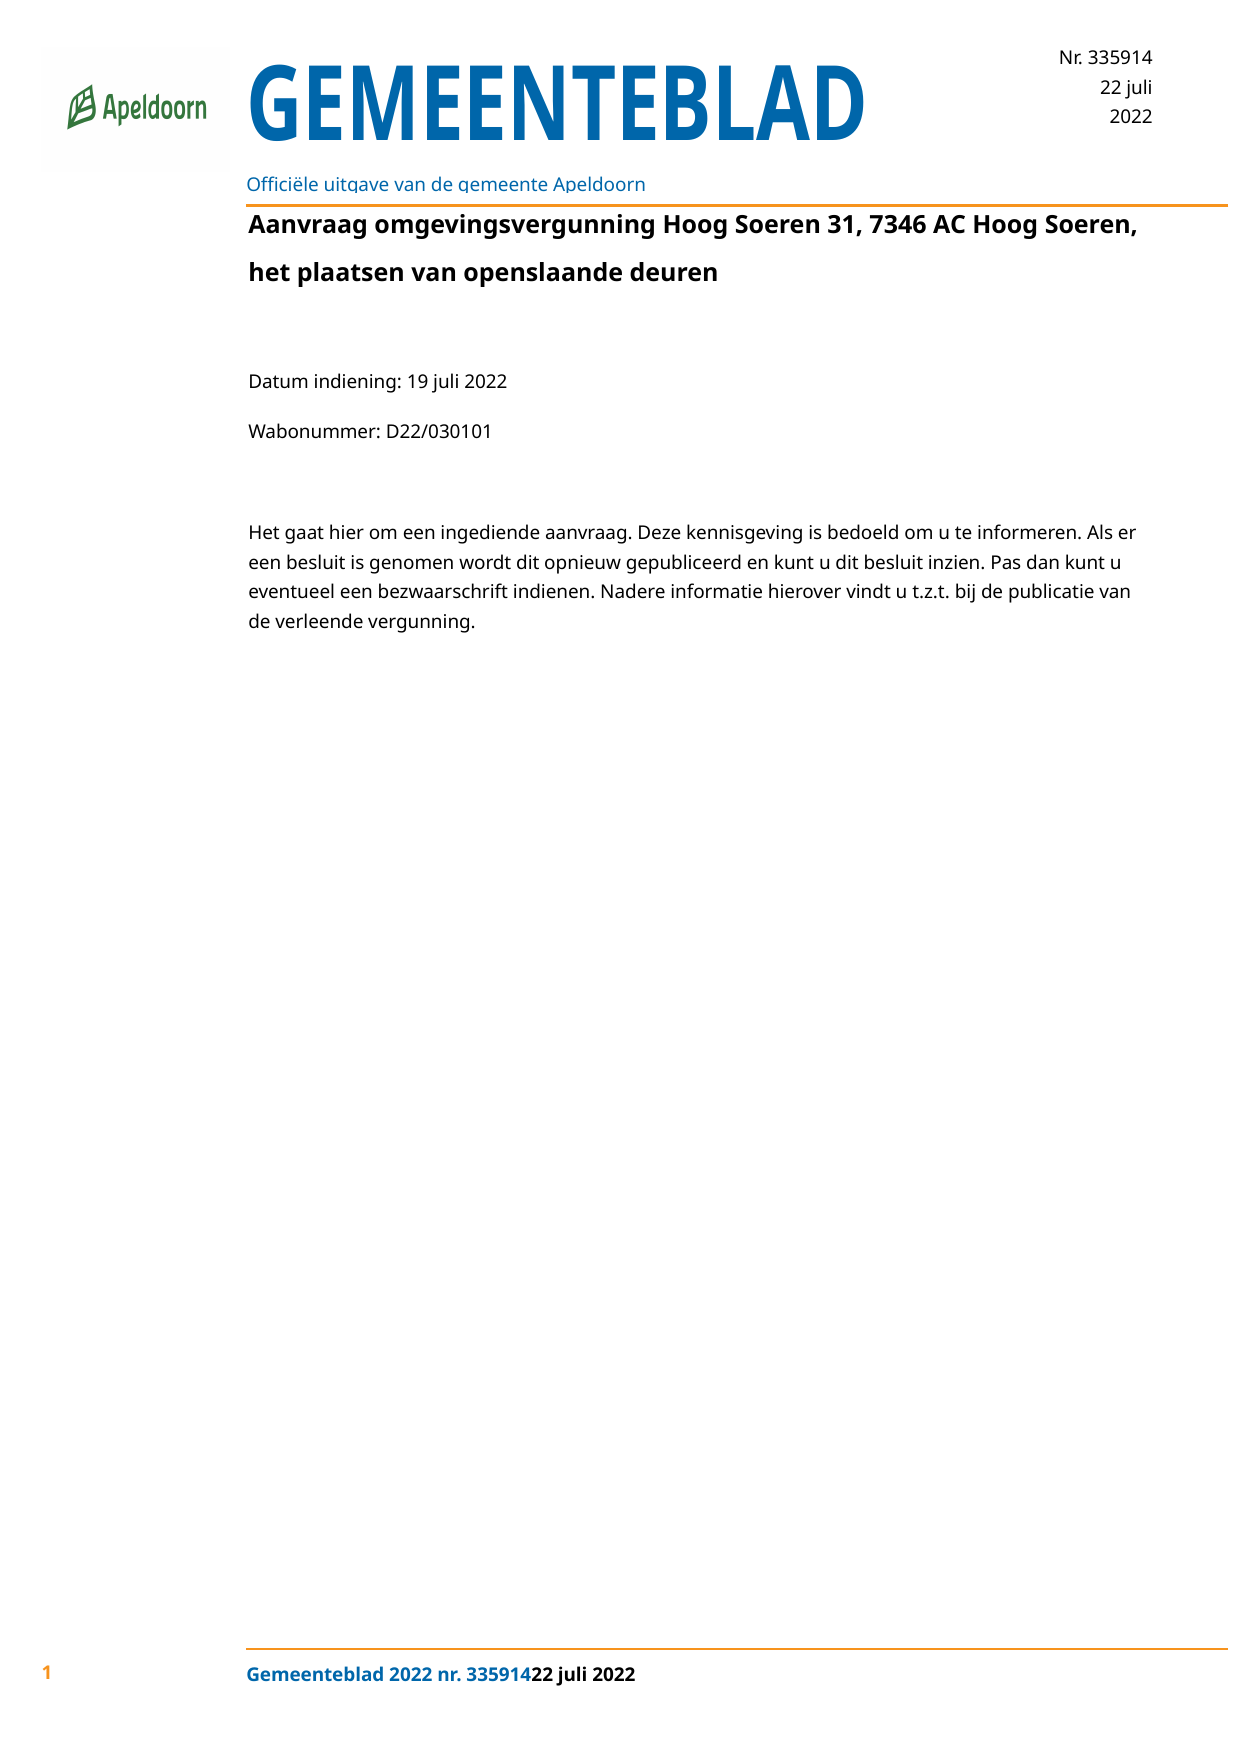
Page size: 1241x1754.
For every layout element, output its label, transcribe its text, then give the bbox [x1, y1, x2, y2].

text Aanvraag omgevingsvergunning Hoog Soeren 31, 7346 AC Hoog Soeren, het plaatsen van openslaande deuren [248, 207, 1152, 288]
picture [41, 47, 231, 172]
text Het gaat hier om een ingediende aanvraag. Deze kennisgeving is bedoeld om u te informeren. Als er een besluit is genomen wordt dit opnieuw gepubliceerd en kunt u dit besluit inzien. Pas dan kunt u eventueel een bezwaarschrift indienen. Nadere informatie hierover vindt u t.z.t. bij de publicatie van de verleende vergunning. [248, 519, 1152, 634]
text Datum indiening: 19 juli 2022 [248, 368, 1152, 394]
text Wabonummer: D22/030101 [248, 419, 1152, 444]
